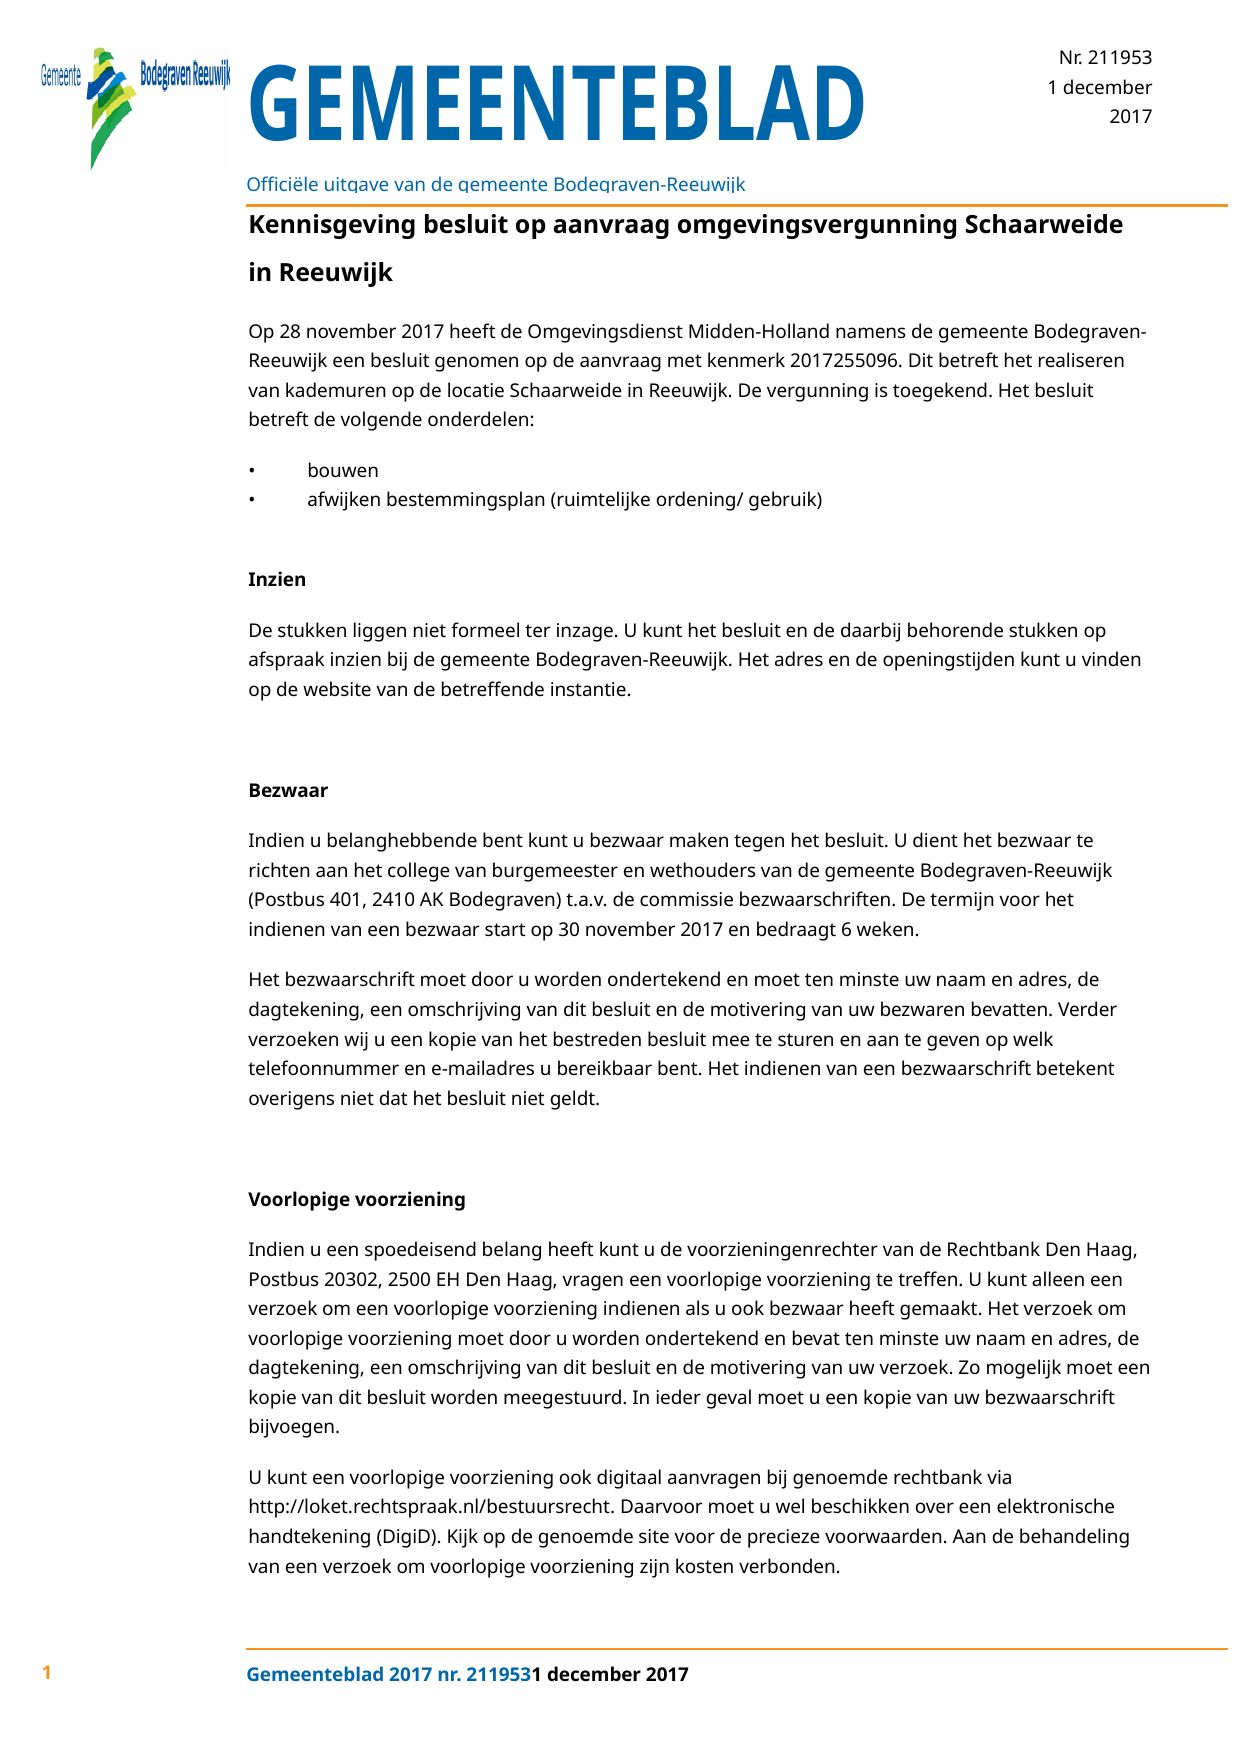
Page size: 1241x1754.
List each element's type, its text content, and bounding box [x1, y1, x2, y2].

text Indien u een spoedeisend belang heeft kunt u de voorzieningenrechter van de Rechtbank Den Haag, Postbus 20302, 2500 EH Den Haag, vragen een voorlopige voorziening te treffen. U kunt alleen een verzoek om een voorlopige voorziening indienen als u ook bezwaar heeft gemaakt. Het verzoek om voorlopige voorziening moet door u worden ondertekend en bevat ten minste uw naam en adres, de dagtekening, een omschrijving van dit besluit en de motivering van uw verzoek. Zo mogelijk moet een kopie van dit besluit worden meegestuurd. In ieder geval moet u een kopie van uw bezwaarschrift bijvoegen. [248, 1236, 1152, 1439]
text Inzien [248, 567, 1152, 592]
text U kunt een voorlopige voorziening ook digitaal aanvragen bij genoemde rechtbank via http://loket.rechtspraak.nl/bestuursrecht. Daarvoor moet u wel beschikken over een elektronische handtekening (DigiD). Kijk op de genoemde site voor de precieze voorwaarden. Aan de behandeling van een verzoek om voorlopige voorziening zijn kosten verbonden. [248, 1464, 1152, 1579]
text Het bezwaarschrift moet door u worden ondertekend en moet ten minste uw naam en adres, de dagtekening, een omschrijving van dit besluit en de motivering van uw bezwaren bevatten. Verder verzoeken wij u een kopie van het bestreden besluit mee te sturen en aan te geven op welk telefoonnummer en e-mailadres u bereikbaar bent. Het indienen van een bezwaarschrift betekent overigens niet dat het besluit niet geldt. [248, 967, 1152, 1111]
text Kennisgeving besluit op aanvraag omgevingsvergunning Schaarweide in Reeuwijk [248, 207, 1152, 288]
text Indien u belanghebbende bent kunt u bezwaar maken tegen het besluit. U dient het bezwaar te richten aan het college van burgemeester en wethouders van de gemeente Bodegraven-Reeuwijk (Postbus 401, 2410 AK Bodegraven) t.a.v. de commissie bezwaarschriften. De termijn voor het indienen van een bezwaar start op 30 november 2017 en bedraagt 6 weken. [248, 827, 1152, 942]
text Op 28 november 2017 heeft de Omgevingsdienst Midden-Holland namens de gemeente Bodegraven-Reeuwijk een besluit genomen op de aanvraag met kenmerk 2017255096. Dit betreft het realiseren van kademuren op de locatie Schaarweide in Reeuwijk. De vergunning is toegekend. Het besluit betreft de volgende onderdelen: [248, 318, 1152, 432]
text Bezwaar [248, 777, 1152, 803]
list bouwen [248, 457, 1152, 483]
text De stukken liggen niet formeel ter inzage. U kunt het besluit en de daarbij behorende stukken op afspraak inzien bij de gemeente Bodegraven-Reeuwijk. Het adres en de openingstijden kunt u vinden op de website van de betreffende instantie. [248, 617, 1152, 702]
text Voorlopige voorziening [248, 1186, 1152, 1212]
list afwijken bestemmingsplan (ruimtelijke ordening/ gebruik) [248, 487, 1152, 512]
picture [41, 47, 231, 172]
